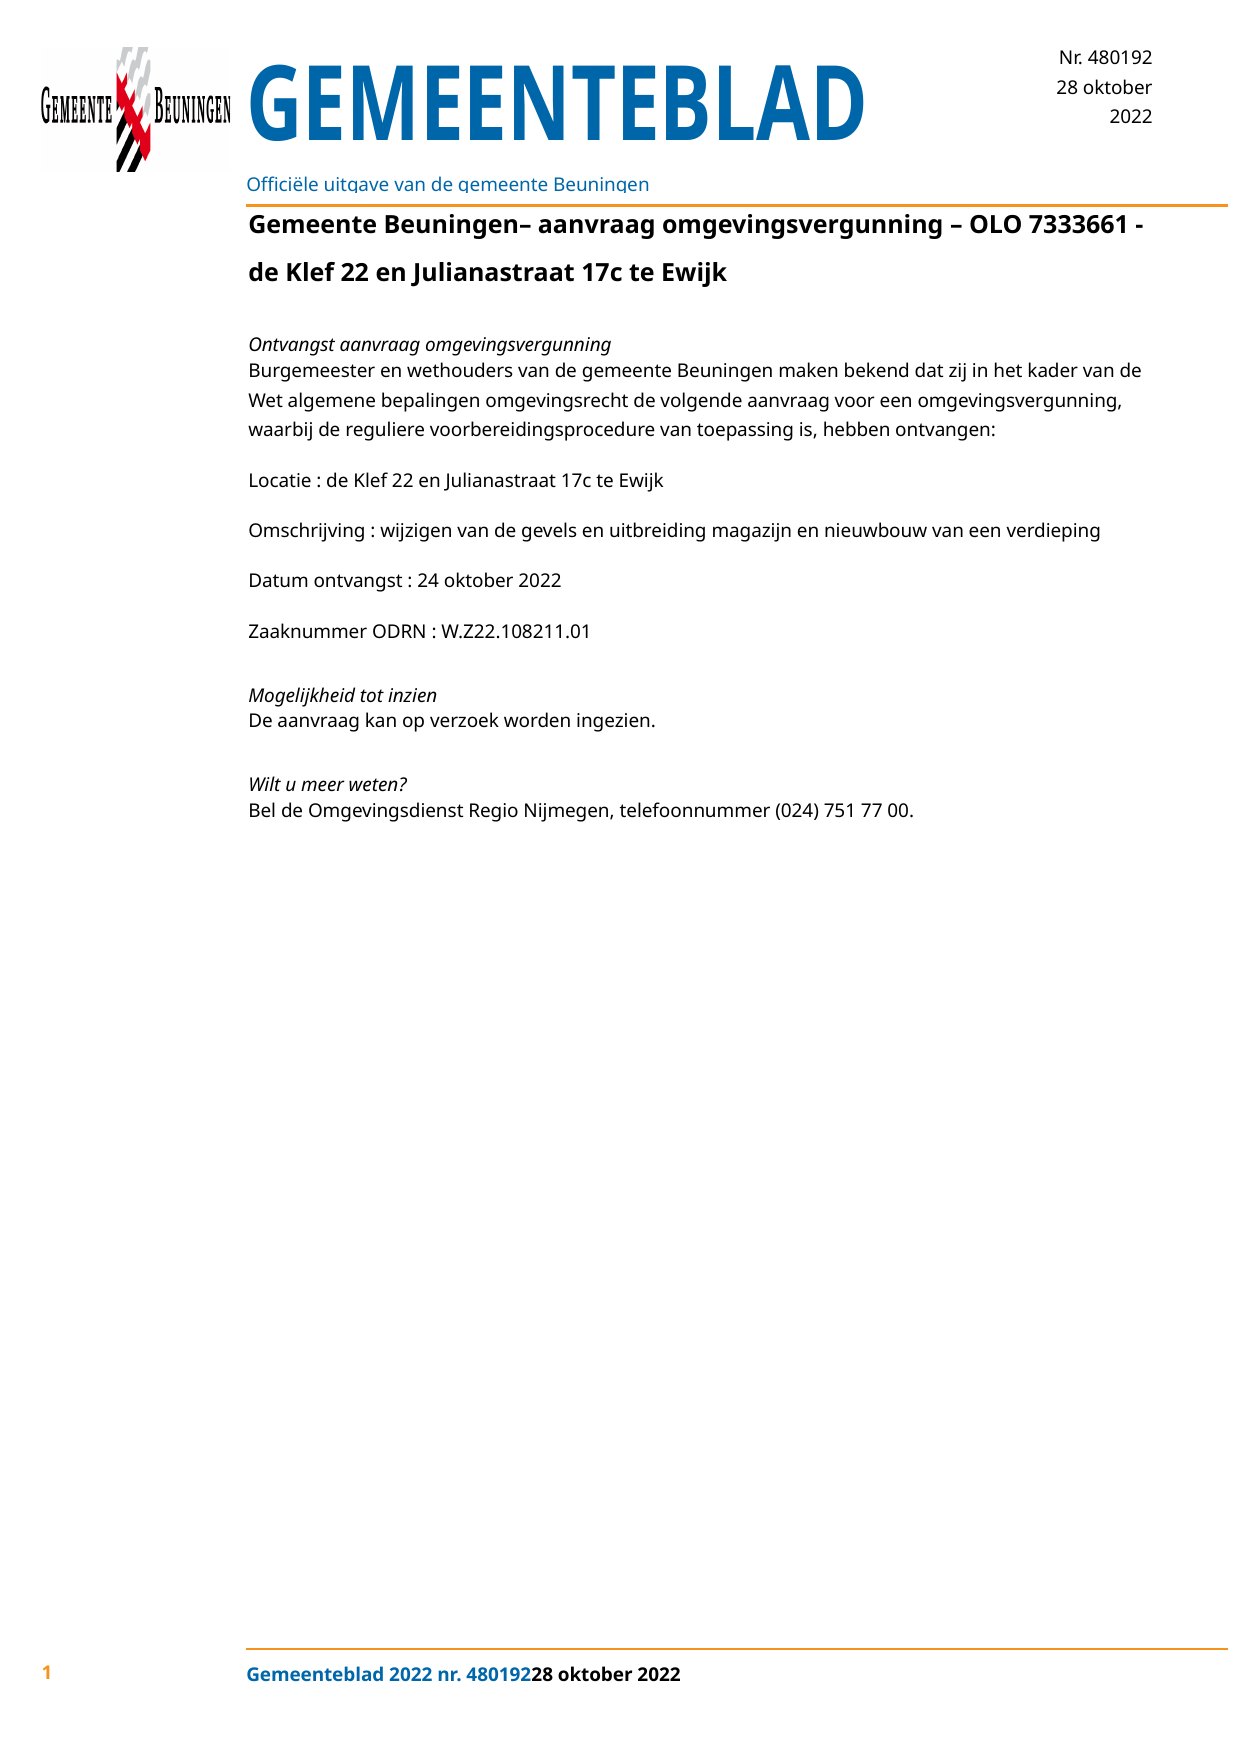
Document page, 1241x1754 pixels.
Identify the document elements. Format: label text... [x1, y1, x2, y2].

text De aanvraag kan op verzoek worden ingezien. [248, 708, 1152, 733]
text Mogelijkheid tot inzien [248, 682, 1152, 708]
text Burgemeester en wethouders van de gemeente Beuningen maken bekend dat zij in het kader van de Wet algemene bepalingen omgevingsrecht de volgende aanvraag voor een omgevingsvergunning, waarbij de reguliere voorbereidingsprocedure van toepassing is, hebben ontvangen: [248, 357, 1152, 442]
text Datum ontvangst : 24 oktober 2022 [248, 568, 1152, 593]
picture [41, 47, 231, 172]
text Gemeente Beuningen– aanvraag omgevingsvergunning – OLO 7333661 - de Klef 22 en Julianastraat 17c te Ewijk [248, 207, 1152, 288]
text Zaaknummer ODRN : W.Z22.108211.01 [248, 618, 1152, 644]
text Wilt u meer weten? [248, 772, 1152, 797]
text Omschrijving : wijzigen van de gevels en uitbreiding magazijn en nieuwbouw van een verdieping [248, 517, 1152, 543]
text Locatie : de Klef 22 en Julianastraat 17c te Ewijk [248, 467, 1152, 492]
text Bel de Omgevingsdienst Regio Nijmegen, telefoonnummer (024) 751 77 00. [248, 797, 1152, 823]
text Ontvangst aanvraag omgevingsvergunning [248, 331, 1152, 357]
